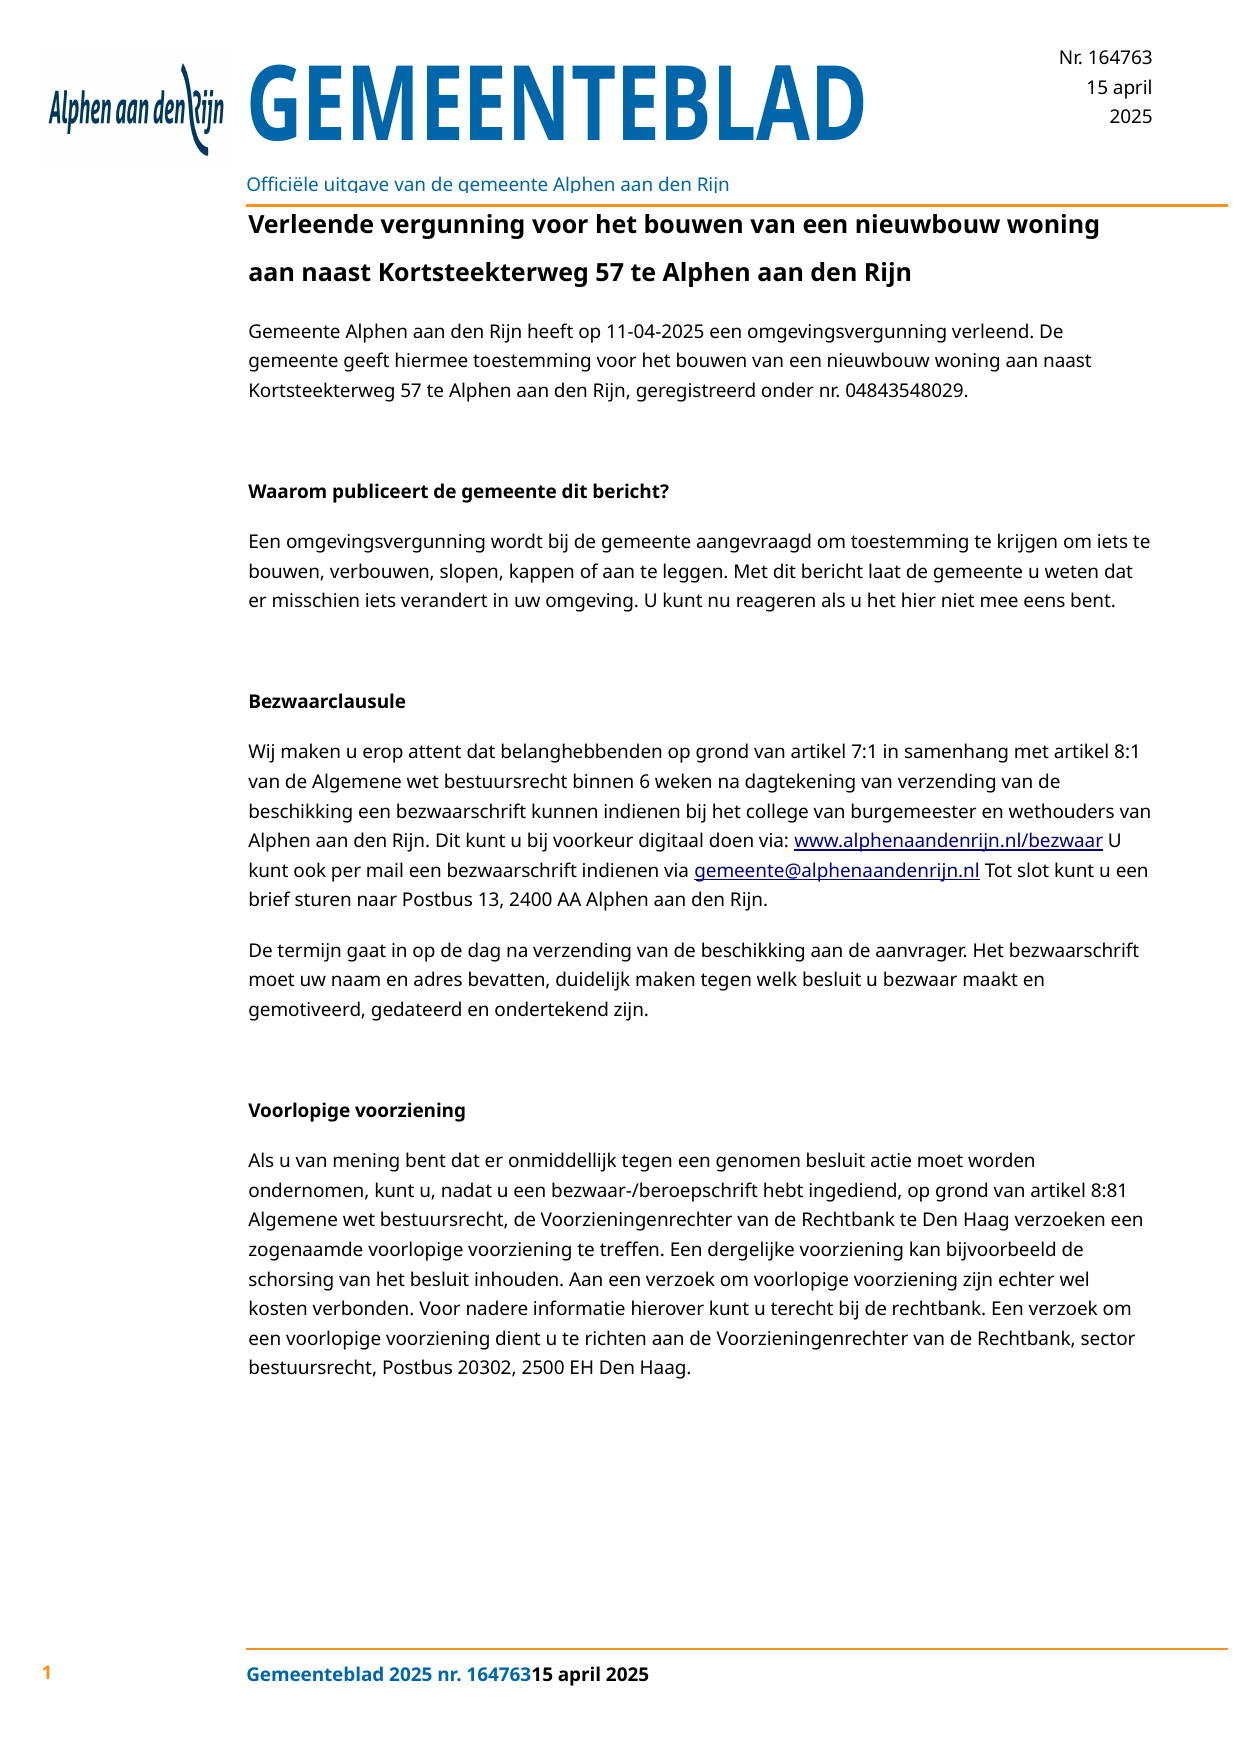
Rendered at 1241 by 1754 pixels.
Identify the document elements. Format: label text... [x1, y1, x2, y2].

text Verleende vergunning voor het bouwen van een nieuwbouw woning aan naast Kortsteekterweg 57 te Alphen aan den Rijn [248, 207, 1152, 288]
text Bezwaarclausule [248, 688, 1152, 714]
text Voorlopige voorziening [248, 1097, 1152, 1123]
text Een omgevingsvergunning wordt bij de gemeente aangevraagd om toestemming te krijgen om iets te bouwen, verbouwen, slopen, kappen of aan te leggen. Met dit bericht laat de gemeente u weten dat er misschien iets verandert in uw omgeving. U kunt nu reageren als u het hier niet mee eens bent. [248, 528, 1152, 613]
text Als u van mening bent dat er onmiddellijk tegen een genomen besluit actie moet worden ondernomen, kunt u, nadat u een bezwaar-/beroepschrift hebt ingediend, op grond van artikel 8:81 Algemene wet bestuursrecht, de Voorzieningenrechter van de Rechtbank te Den Haag verzoeken een zogenaamde voorlopige voorziening te treffen. Een dergelijke voorziening kan bijvoorbeeld de schorsing van het besluit inhouden. Aan een verzoek om voorlopige voorziening zijn echter wel kosten verbonden. Voor nadere informatie hierover kunt u terecht bij de rechtbank. Een verzoek om een voorlopige voorziening dient u te richten aan de Voorzieningenrechter van de Rechtbank, sector bestuursrecht, Postbus 20302, 2500 EH Den Haag. [248, 1147, 1152, 1380]
text Wij maken u erop attent dat belanghebbenden op grond van artikel 7:1 in samenhang met artikel 8:1 van de Algemene wet bestuursrecht binnen 6 weken na dagtekening van verzending van de beschikking een bezwaarschrift kunnen indienen bij het college van burgemeester en wethouders van Alphen aan den Rijn. Dit kunt u bij voorkeur digitaal doen via: www.alphenaandenrijn.nl/bezwaar U kunt ook per mail een bezwaarschrift indienen via gemeente@alphenaandenrijn.nl Tot slot kunt u een brief sturen naar Postbus 13, 2400 AA Alphen aan den Rijn. [248, 739, 1152, 912]
text Gemeente Alphen aan den Rijn heeft op 11-04-2025 een omgevingsvergunning verleend. De gemeente geeft hiermee toestemming voor het bouwen van een nieuwbouw woning aan naast Kortsteekterweg 57 te Alphen aan den Rijn, geregistreerd onder nr. 04843548029. [248, 318, 1152, 403]
picture [41, 47, 231, 172]
text Waarom publiceert de gemeente dit bericht? [248, 478, 1152, 504]
text De termijn gaat in op de dag na verzending van de beschikking aan de aanvrager. Het bezwaarschrift moet uw naam en adres bevatten, duidelijk maken tegen welk besluit u bezwaar maakt en gemotiveerd, gedateerd en ondertekend zijn. [248, 937, 1152, 1022]
